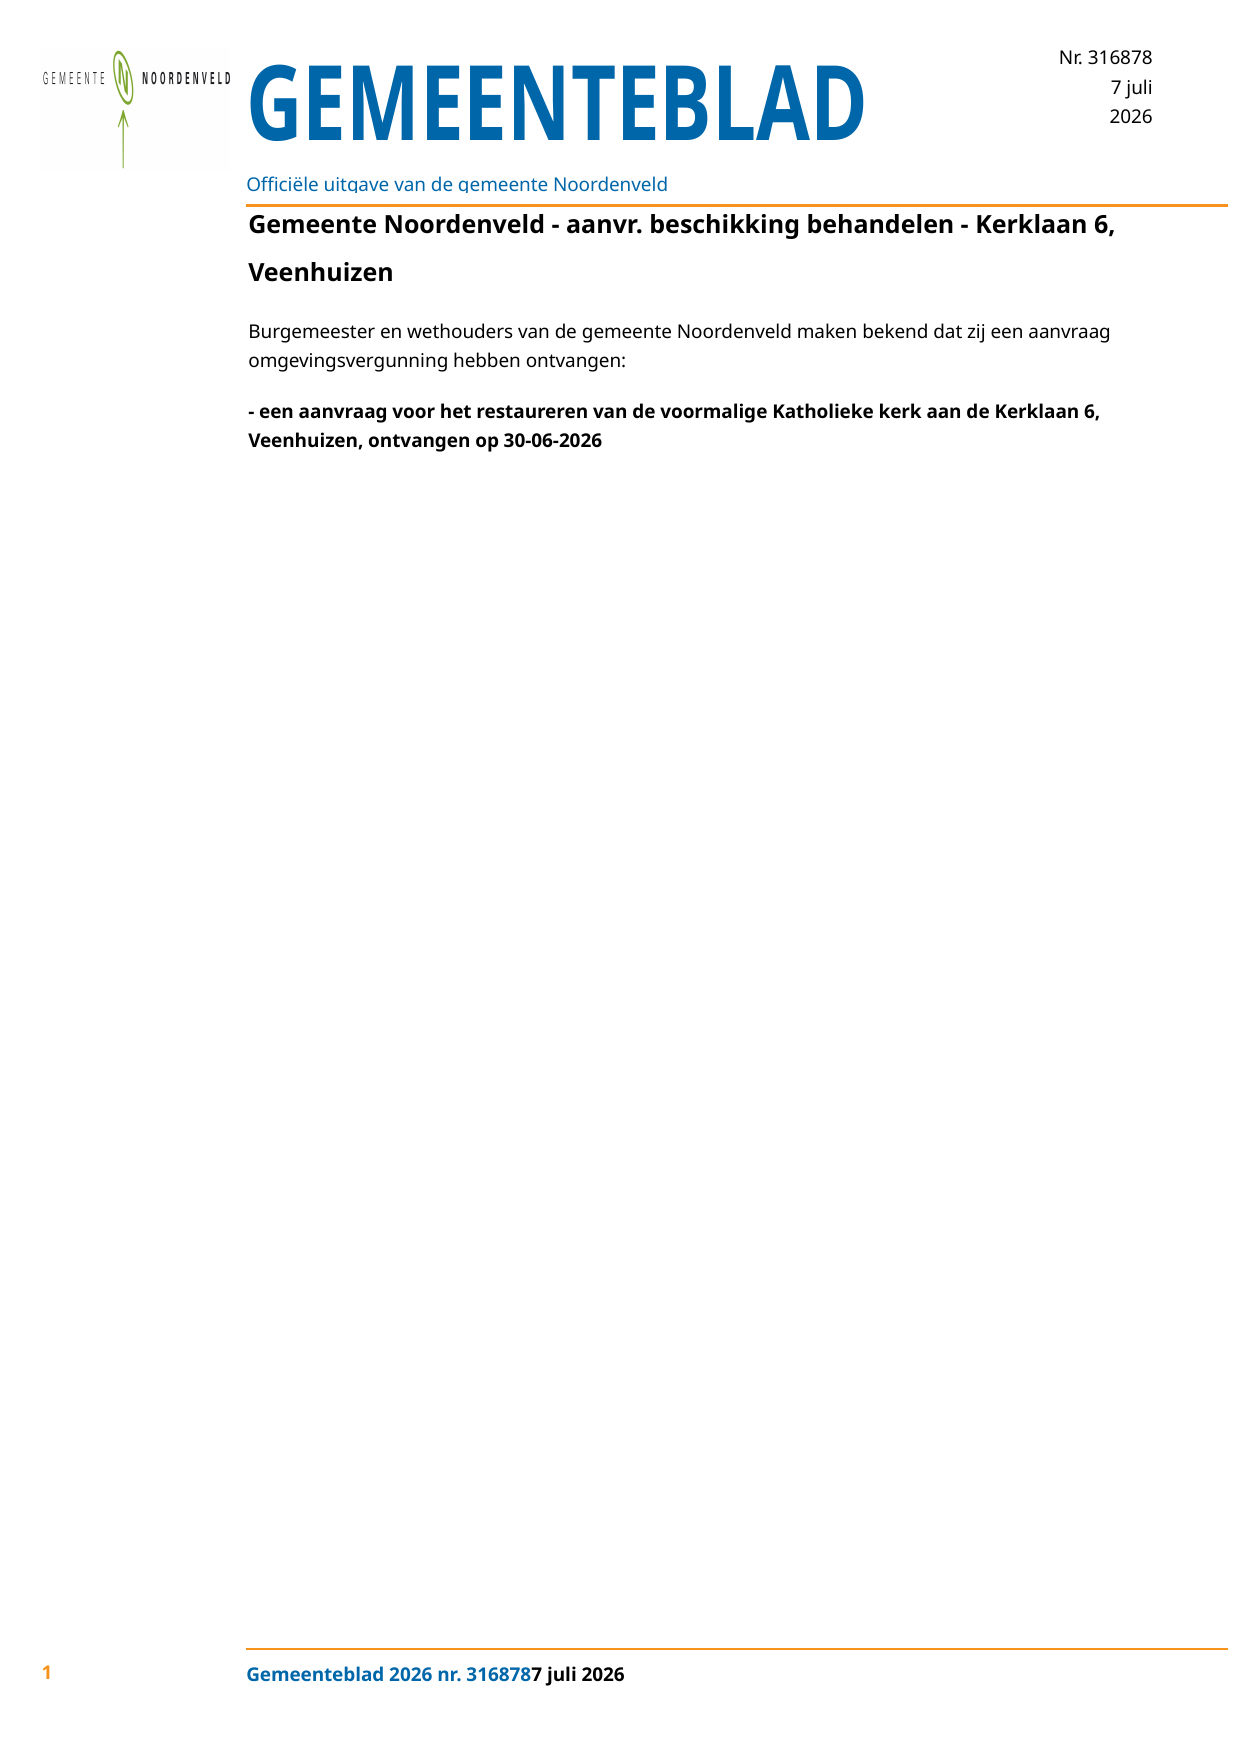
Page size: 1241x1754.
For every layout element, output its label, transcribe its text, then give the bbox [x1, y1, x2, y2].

text Gemeente Noordenveld - aanvr. beschikking behandelen - Kerklaan 6, Veenhuizen [248, 207, 1152, 288]
text Burgemeester en wethouders van de gemeente Noordenveld maken bekend dat zij een aanvraag omgevingsvergunning hebben ontvangen: [248, 318, 1152, 373]
picture [41, 47, 231, 172]
text - een aanvraag voor het restaureren van de voormalige Katholieke kerk aan de Kerklaan 6, Veenhuizen, ontvangen op 30-06-2026 [248, 398, 1152, 453]
